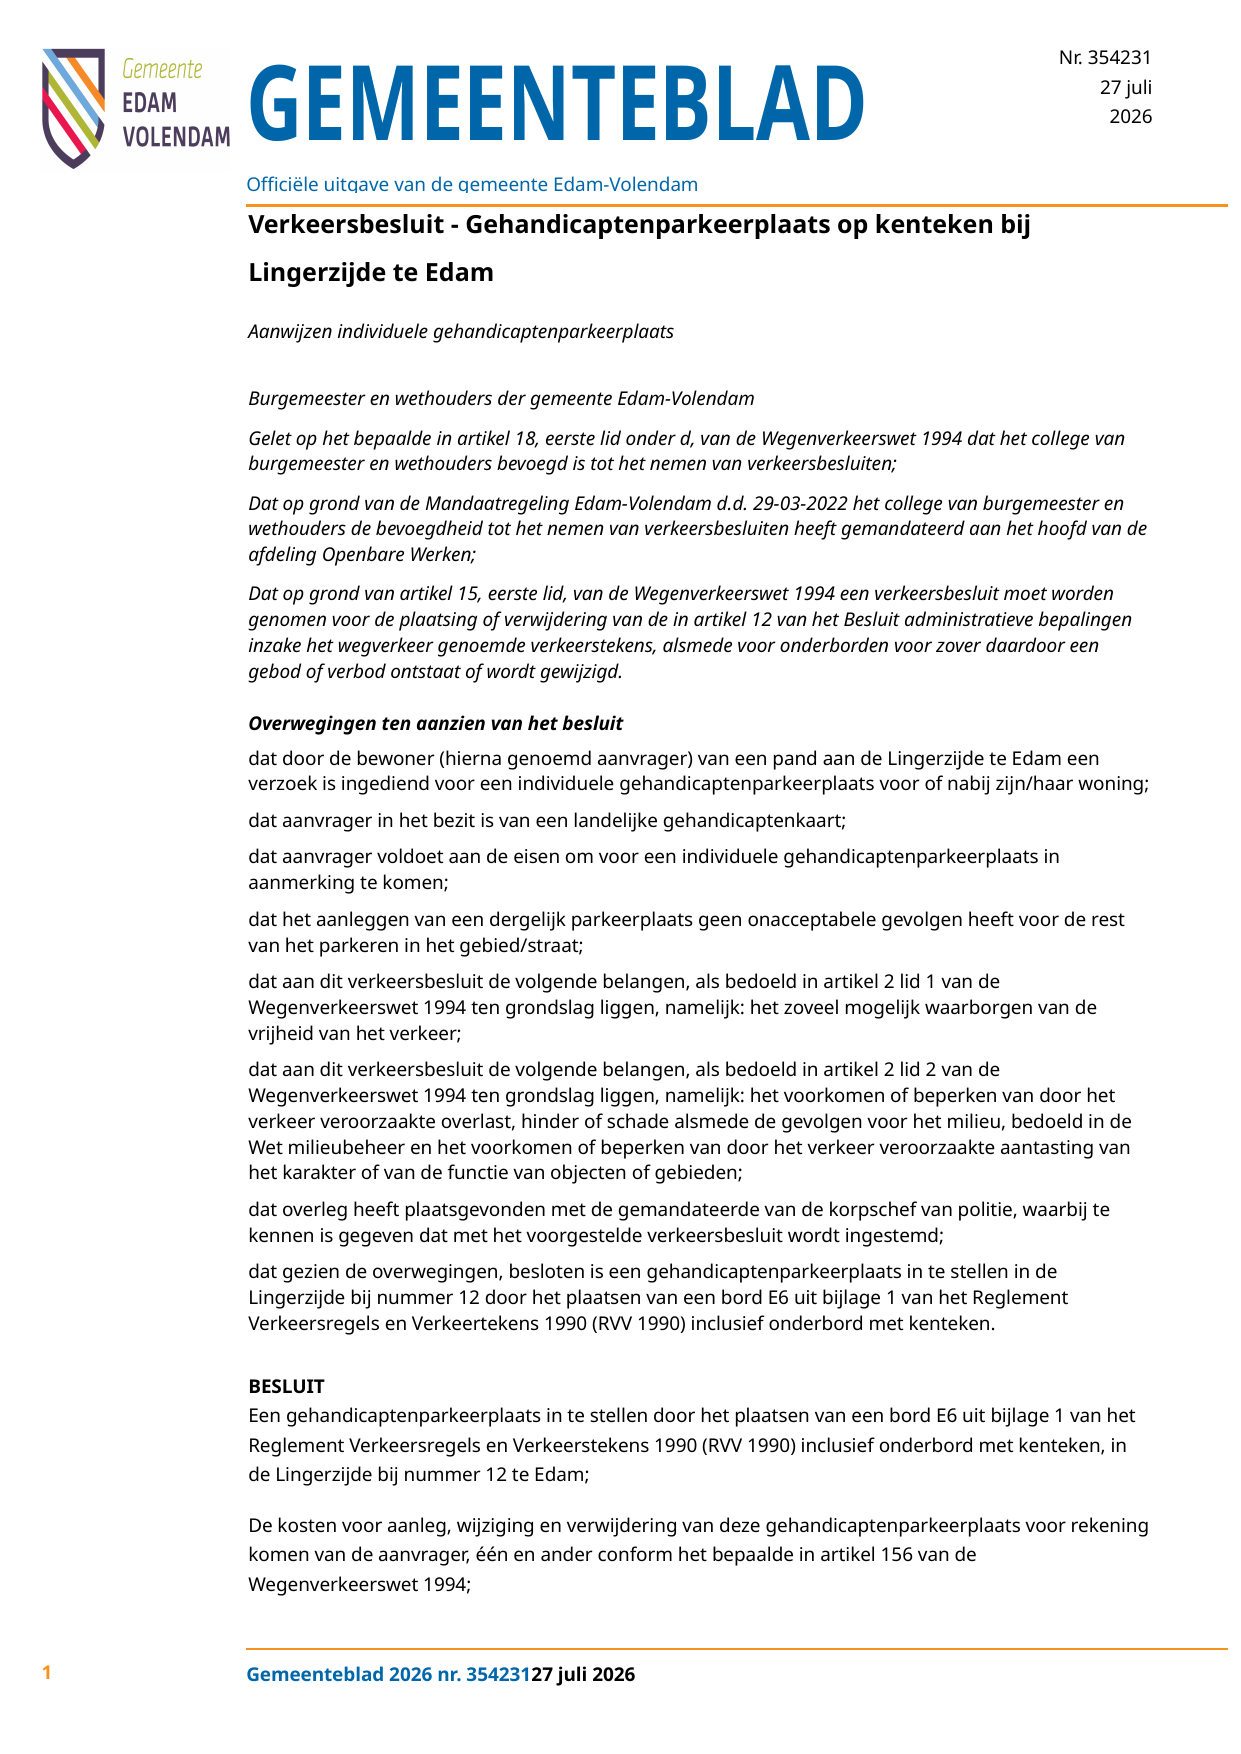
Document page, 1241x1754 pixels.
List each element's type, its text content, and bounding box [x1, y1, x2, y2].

text Een gehandicaptenparkeerplaats in te stellen door het plaatsen van een bord E6 uit bijlage 1 van het Reglement Verkeersregels en Verkeerstekens 1990 (RVV 1990) inclusief onderbord met kenteken, in de Lingerzijde bij nummer 12 te Edam; [248, 1402, 1152, 1487]
text Overwegingen ten aanzien van het besluit [248, 711, 1152, 736]
text dat gezien de overwegingen, besloten is een gehandicaptenparkeerplaats in te stellen in de Lingerzijde bij nummer 12 door het plaatsen van een bord E6 uit bijlage 1 van het Reglement Verkeersregels en Verkeertekens 1990 (RVV 1990) inclusief onderbord met kenteken. [248, 1259, 1152, 1336]
text Burgemeester en wethouders der gemeente Edam-Volendam [248, 386, 1152, 411]
picture [41, 47, 231, 172]
text Gelet op het bepaalde in artikel 18, eerste lid onder d, van de Wegenverkeerswet 1994 dat het college van burgemeester en wethouders bevoegd is tot het nemen van verkeersbesluiten; [248, 425, 1152, 476]
text dat door de bewoner (hierna genoemd aanvrager) van een pand aan de Lingerzijde te Edam een verzoek is ingediend voor een individuele gehandicaptenparkeerplaats voor of nabij zijn/haar woning; [248, 745, 1152, 796]
text Verkeersbesluit - Gehandicaptenparkeerplaats op kenteken bij Lingerzijde te Edam [248, 207, 1152, 288]
text dat het aanleggen van een dergelijk parkeerplaats geen onacceptabele gevolgen heeft voor de rest van het parkeren in het gebied/straat; [248, 906, 1152, 958]
text dat aan dit verkeersbesluit de volgende belangen, als bedoeld in artikel 2 lid 2 van de Wegenverkeerswet 1994 ten grondslag liggen, namelijk: het voorkomen of beperken van door het verkeer veroorzaakte overlast, hinder of schade alsmede de gevolgen voor het milieu, bedoeld in de Wet milieubeheer en het voorkomen of beperken van door het verkeer veroorzaakte aantasting van het karakter of van de functie van objecten of gebieden; [248, 1057, 1152, 1185]
text BESLUIT [248, 1373, 1152, 1398]
text dat aanvrager voldoet aan de eisen om voor een individuele gehandicaptenparkeerplaats in aanmerking te komen; [248, 844, 1152, 895]
text Aanwijzen individuele gehandicaptenparkeerplaats [248, 318, 1152, 344]
text dat overleg heeft plaatsgevonden met de gemandateerde van de korpschef van politie, waarbij te kennen is gegeven dat met het voorgestelde verkeersbesluit wordt ingestemd; [248, 1196, 1152, 1248]
text dat aan dit verkeersbesluit de volgende belangen, als bedoeld in artikel 2 lid 1 van de Wegenverkeerswet 1994 ten grondslag liggen, namelijk: het zoveel mogelijk waarborgen van de vrijheid van het verkeer; [248, 968, 1152, 1046]
text Dat op grond van de Mandaatregeling Edam-Volendam d.d. 29-03-2022 het college van burgemeester en wethouders de bevoegdheid tot het nemen van verkeersbesluiten heeft gemandateerd aan het hoofd van de afdeling Openbare Werken; [248, 490, 1152, 567]
text dat aanvrager in het bezit is van een landelijke gehandicaptenkaart; [248, 807, 1152, 833]
text De kosten voor aanleg, wijziging en verwijdering van deze gehandicaptenparkeerplaats voor rekening komen van de aanvrager, één en ander conform het bepaalde in artikel 156 van de Wegenverkeerswet 1994; [248, 1512, 1152, 1597]
text Dat op grond van artikel 15, eerste lid, van de Wegenverkeerswet 1994 een verkeersbesluit moet worden genomen voor de plaatsing of verwijdering van de in artikel 12 van het Besluit administratieve bepalingen inzake het wegverkeer genoemde verkeerstekens, alsmede voor onderborden voor zover daardoor een gebod of verbod ontstaat of wordt gewijzigd. [248, 581, 1152, 683]
